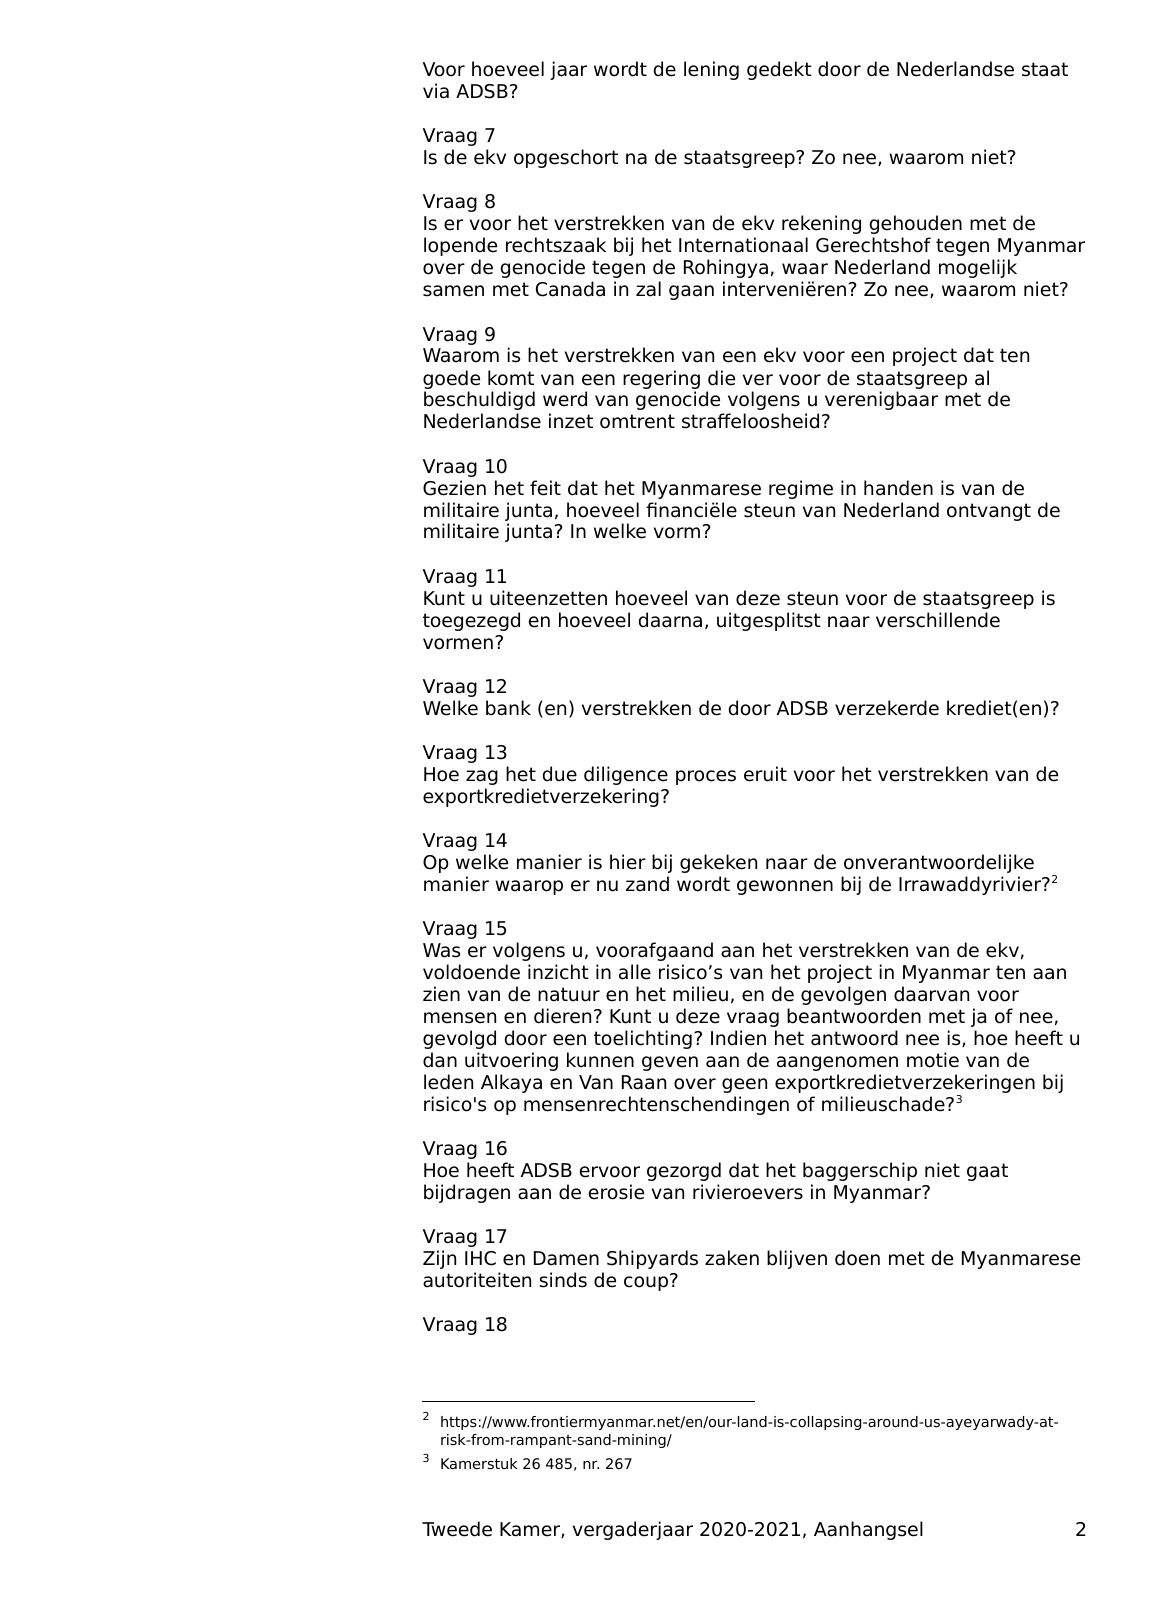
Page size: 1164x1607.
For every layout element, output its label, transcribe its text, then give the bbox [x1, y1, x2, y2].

text Gezien het feit dat het Myanmarese regime in handen is van de militaire junta, hoeveel financiële steun van Nederland ontvangt de militaire junta? In welke vorm? [422, 477, 1087, 543]
text Vraag 17 [422, 1226, 1087, 1248]
text Is er voor het verstrekken van de ekv rekening gehouden met de lopende rechtszaak bij het Internationaal Gerechtshof tegen Myanmar over de genocide tegen de Rohingya, waar Nederland mogelijk samen met Canada in zal gaan interveniëren? Zo nee, waarom niet? [422, 213, 1087, 301]
text https://www.frontiermyanmar.net/en/our-land-is-collapsing-around-us-ayeyarwady-at-risk-from-rampant-sand-mining/ [422, 1410, 1087, 1449]
text Hoe heeft ADSB ervoor gezorgd dat het baggerschip niet gaat bijdragen aan de erosie van rivieroevers in Myanmar? [422, 1160, 1087, 1204]
text Hoe zag het due diligence proces eruit voor het verstrekken van de exportkredietverzekering? [422, 764, 1087, 808]
text Is de ekv opgeschort na de staatsgreep? Zo nee, waarom niet? [422, 147, 1087, 169]
text Kamerstuk 26 485, nr. 267 [422, 1452, 1087, 1474]
text Vraag 10 [422, 456, 1087, 477]
text Vraag 16 [422, 1138, 1087, 1160]
text Voor hoeveel jaar wordt de lening gedekt door de Nederlandse staat via ADSB? [422, 59, 1087, 103]
text Kunt u uiteenzetten hoeveel van deze steun voor de staatsgreep is toegezegd en hoeveel daarna, uitgesplitst naar verschillende vormen? [422, 588, 1087, 653]
text Vraag 9 [422, 323, 1087, 345]
text Vraag 15 [422, 918, 1087, 940]
text Vraag 13 [422, 742, 1087, 764]
text Op welke manier is hier bij gekeken naar de onverantwoordelijke manier waarop er nu zand wordt gewonnen bij de Irrawaddyrivier? [422, 852, 1087, 896]
text Vraag 11 [422, 566, 1087, 588]
text Vraag 8 [422, 191, 1087, 213]
text Vraag 18 [422, 1314, 1087, 1336]
text Was er volgens u, voorafgaand aan het verstrekken van de ekv, voldoende inzicht in alle risico’s van het project in Myanmar ten aan zien van de natuur en het milieu, en de gevolgen daarvan voor mensen en dieren? Kunt u deze vraag beantwoorden met ja of nee, gevolgd door een toelichting? Indien het antwoord nee is, hoe heeft u dan uitvoering kunnen geven aan de aangenomen motie van de leden Alkaya en Van Raan over geen exportkredietverzekeringen bij risico's op mensenrechtenschendingen of milieuschade? [422, 940, 1087, 1116]
text Vraag 7 [422, 125, 1087, 147]
text Vraag 12 [422, 676, 1087, 698]
text Welke bank (en) verstrekken de door ADSB verzekerde krediet(en)? [422, 698, 1087, 720]
text Zijn IHC en Damen Shipyards zaken blijven doen met de Myanmarese autoriteiten sinds de coup? [422, 1248, 1087, 1292]
text Waarom is het verstrekken van een ekv voor een project dat ten goede komt van een regering die ver voor de staatsgreep al beschuldigd werd van genocide volgens u verenigbaar met de Nederlandse inzet omtrent straffeloosheid? [422, 345, 1087, 433]
text Vraag 14 [422, 830, 1087, 852]
